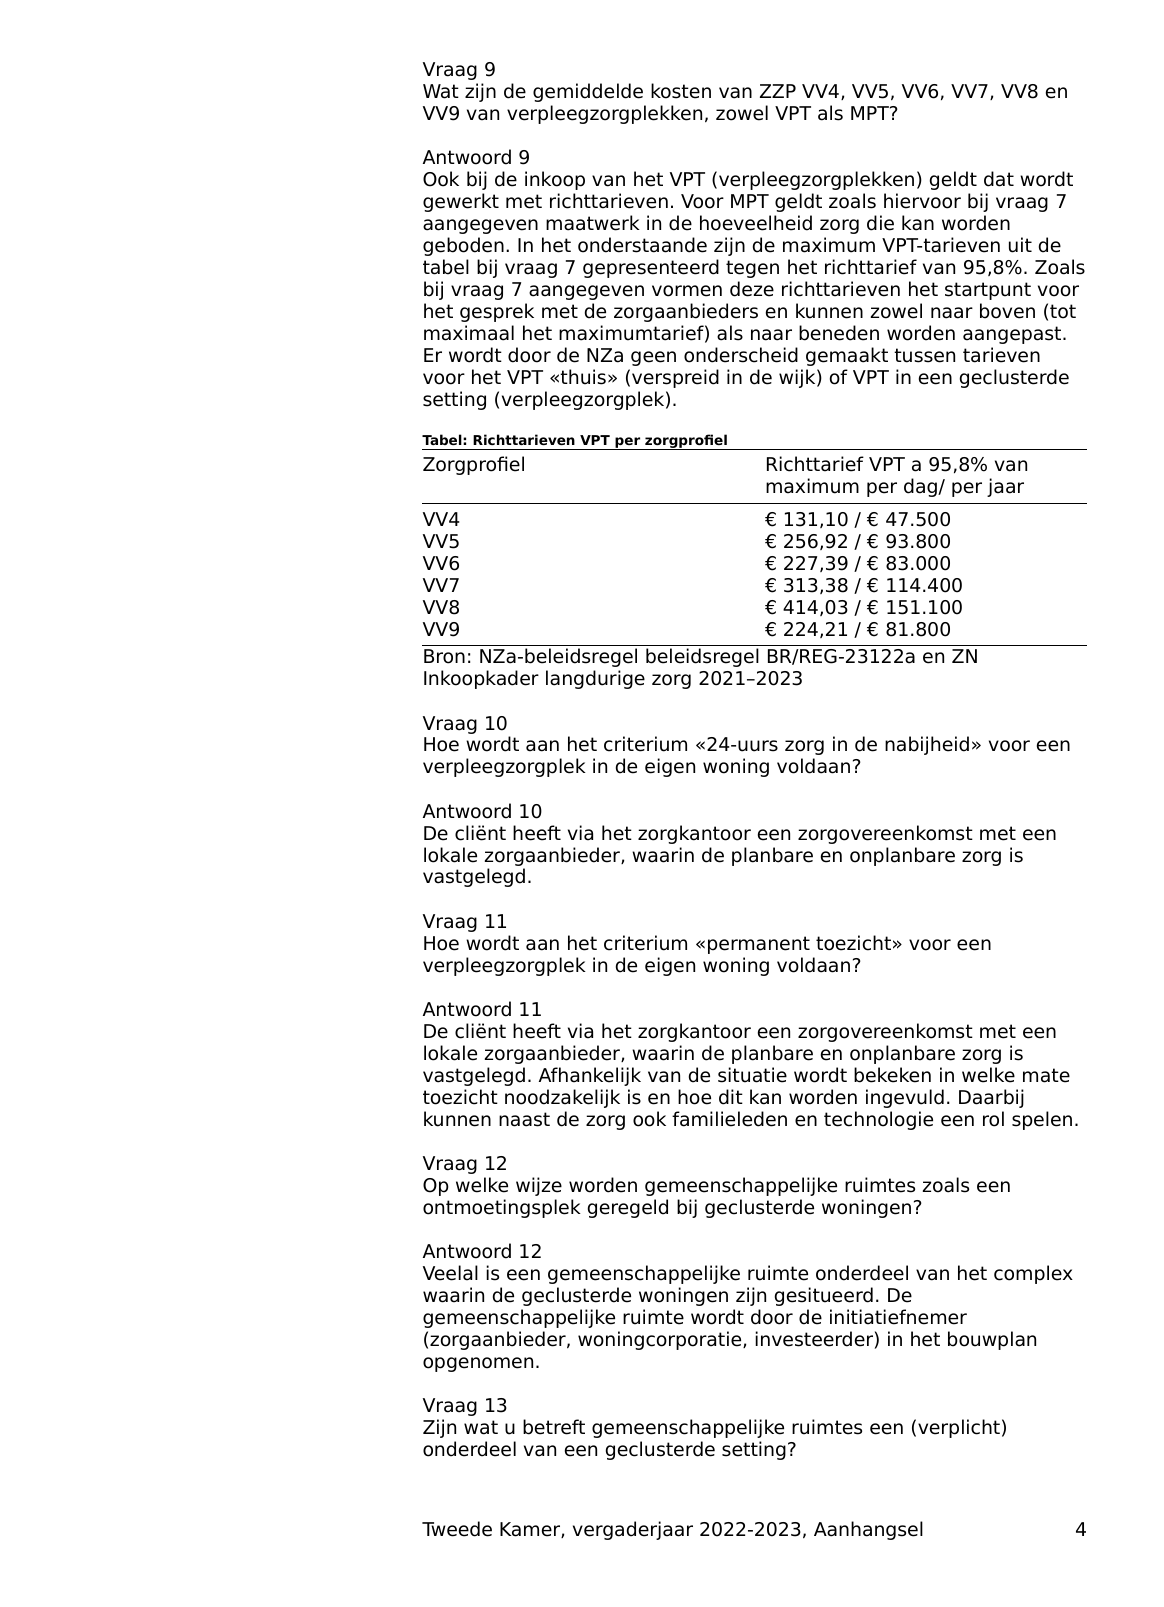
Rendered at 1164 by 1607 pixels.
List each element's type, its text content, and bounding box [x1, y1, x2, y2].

text De cliënt heeft via het zorgkantoor een zorgovereenkomst met een lokale zorgaanbieder, waarin de planbare en onplanbare zorg is vastgelegd. [422, 822, 1087, 888]
text Op welke wijze worden gemeenschappelijke ruimtes zoals een ontmoetingsplek geregeld bij geclusterde woningen? [422, 1175, 1087, 1219]
table_cell € 227,39 / € 83.000 [759, 553, 1087, 574]
table_header Tabel: Richttarieven VPT per zorgprofiel [422, 433, 1087, 448]
table_cell Richttarief VPT a 95,8% van maximum per dag/ per jaar [759, 450, 1087, 503]
text Vraag 12 [422, 1153, 1087, 1175]
text Veelal is een gemeenschappelijke ruimte onderdeel van het complex waarin de geclusterde woningen zijn gesitueerd. De gemeenschappelijke ruimte wordt door de initiatiefnemer (zorgaanbieder, woningcorporatie, investeerder) in het bouwplan opgenomen. [422, 1263, 1087, 1373]
table_cell € 256,92 / € 93.800 [759, 531, 1087, 553]
text Antwoord 9 [422, 147, 1087, 169]
text Ook bij de inkoop van het VPT (verpleegzorgplekken) geldt dat wordt gewerkt met richttarieven. Voor MPT geldt zoals hiervoor bij vraag 7 aangegeven maatwerk in de hoeveelheid zorg die kan worden geboden. In het onderstaande zijn de maximum VPT-tarieven uit de tabel bij vraag 7 gepresenteerd tegen het richttarief van 95,8%. Zoals bij vraag 7 aangegeven vormen deze richttarieven het startpunt voor het gesprek met de zorgaanbieders en kunnen zowel naar boven (tot maximaal het maximumtarief) als naar beneden worden aangepast. Er wordt door de NZa geen onderscheid gemaakt tussen tarieven voor het VPT «thuis» (verspreid in de wijk) of VPT in een geclusterde setting (verpleegzorgplek). [422, 169, 1087, 411]
table_cell VV4 [422, 504, 759, 531]
text Antwoord 12 [422, 1241, 1087, 1263]
text Vraag 13 [422, 1395, 1087, 1417]
table_cell Bron: NZa-beleidsregel beleidsregel BR/REG-23122a en ZN Inkoopkader langdurige zorg 2021–2023 [422, 646, 1087, 690]
text Vraag 9 [422, 59, 1087, 81]
text Vraag 11 [422, 911, 1087, 933]
text Hoe wordt aan het criterium «24-uurs zorg in de nabijheid» voor een verpleegzorgplek in de eigen woning voldaan? [422, 734, 1087, 778]
text Hoe wordt aan het criterium «permanent toezicht» voor een verpleegzorgplek in de eigen woning voldaan? [422, 933, 1087, 977]
table_cell VV7 [422, 575, 759, 597]
table_cell € 131,10 / € 47.500 [759, 504, 1087, 531]
text Vraag 10 [422, 712, 1087, 734]
text Antwoord 11 [422, 999, 1087, 1021]
table_cell VV9 [422, 619, 759, 645]
table_cell € 313,38 / € 114.400 [759, 575, 1087, 597]
table_cell € 224,21 / € 81.800 [759, 619, 1087, 645]
table_cell VV8 [422, 597, 759, 618]
text De cliënt heeft via het zorgkantoor een zorgovereenkomst met een lokale zorgaanbieder, waarin de planbare en onplanbare zorg is vastgelegd. Afhankelijk van de situatie wordt bekeken in welke mate toezicht noodzakelijk is en hoe dit kan worden ingevuld. Daarbij kunnen naast de zorg ook familieleden en technologie een rol spelen. [422, 1021, 1087, 1131]
table_cell VV6 [422, 553, 759, 574]
table_cell € 414,03 / € 151.100 [759, 597, 1087, 618]
text Wat zijn de gemiddelde kosten van ZZP VV4, VV5, VV6, VV7, VV8 en VV9 van verpleegzorgplekken, zowel VPT als MPT? [422, 81, 1087, 125]
text Antwoord 10 [422, 801, 1087, 822]
text Zijn wat u betreft gemeenschappelijke ruimtes een (verplicht) onderdeel van een geclusterde setting? [422, 1417, 1087, 1461]
table_cell Zorgprofiel [422, 450, 759, 503]
table_cell VV5 [422, 531, 759, 553]
